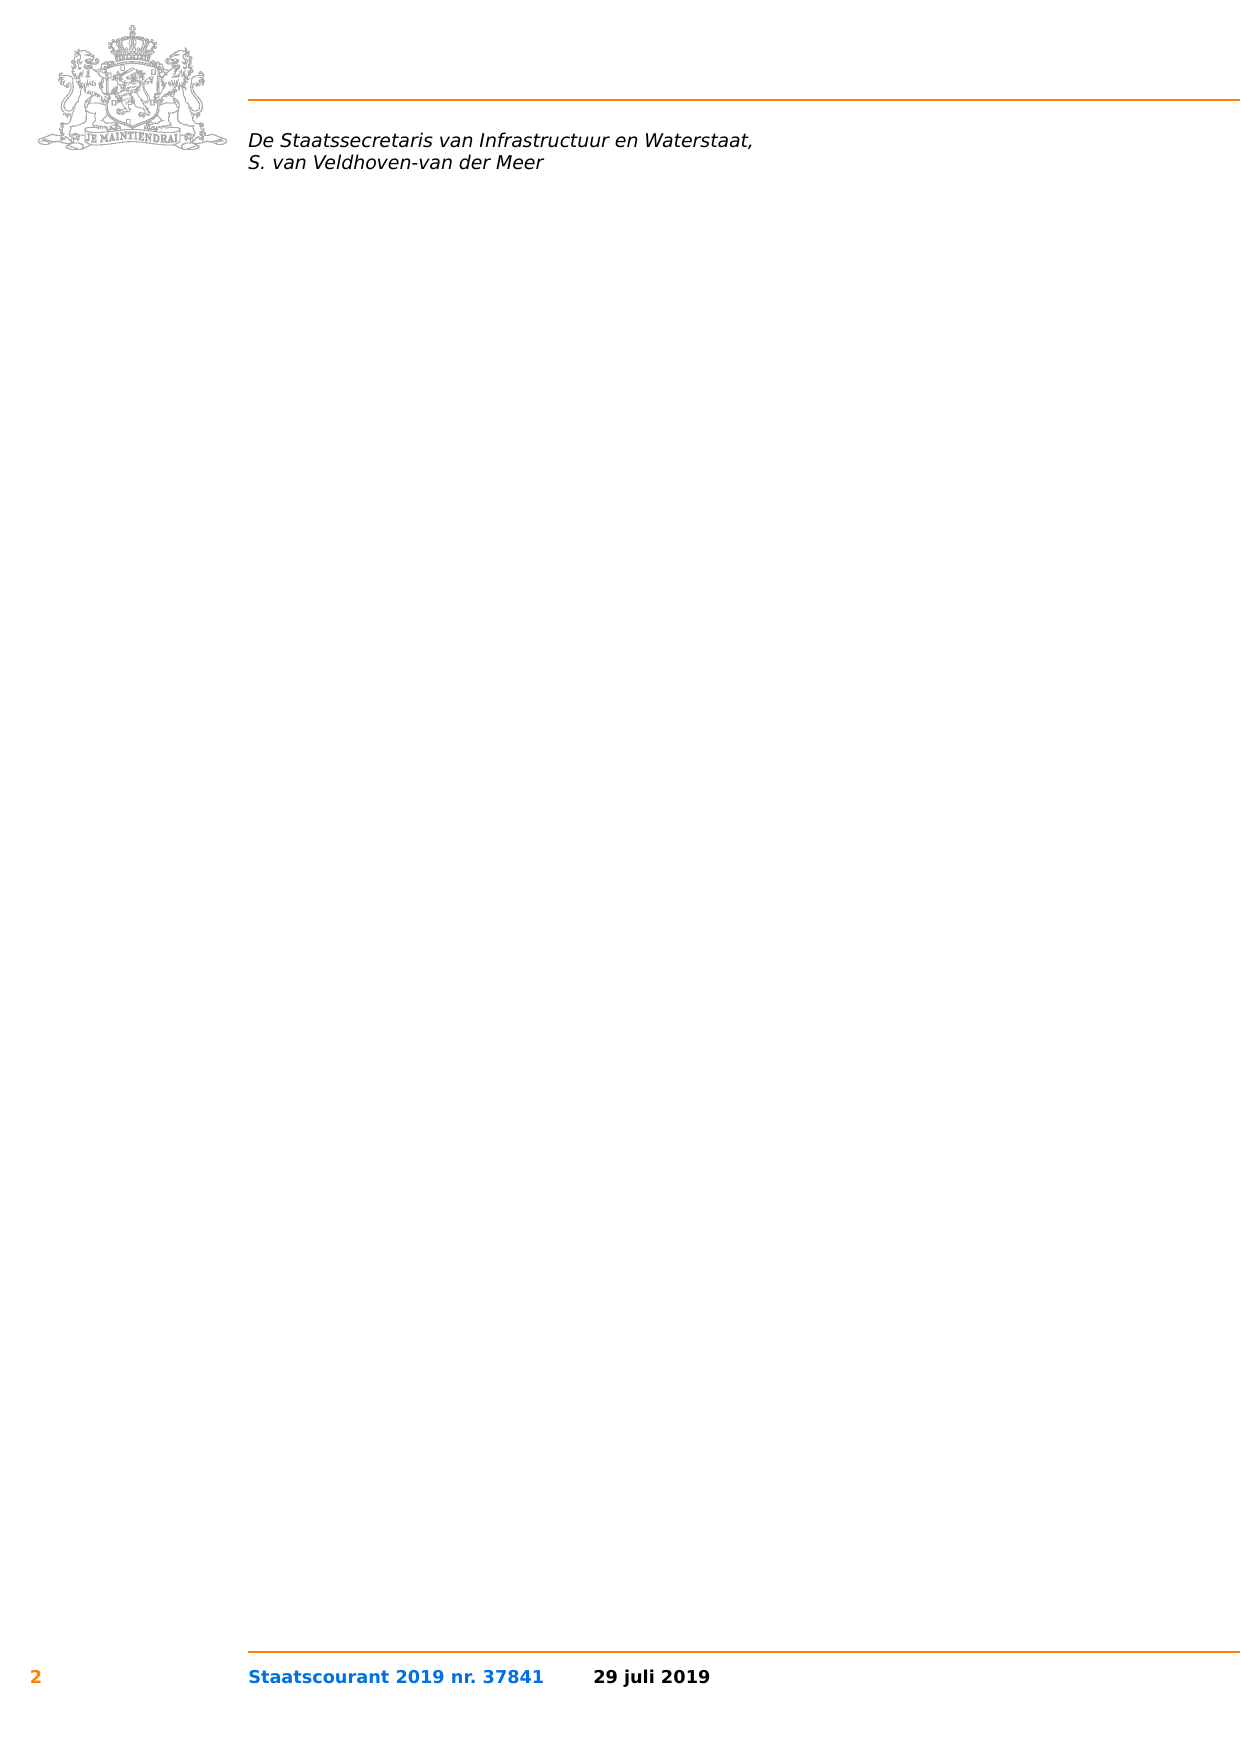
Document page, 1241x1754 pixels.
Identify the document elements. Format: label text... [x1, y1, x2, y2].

text De Staatssecretaris van Infrastructuur en Waterstaat, S. van Veldhoven-van der Meer [248, 130, 1163, 174]
picture [38, 25, 227, 150]
